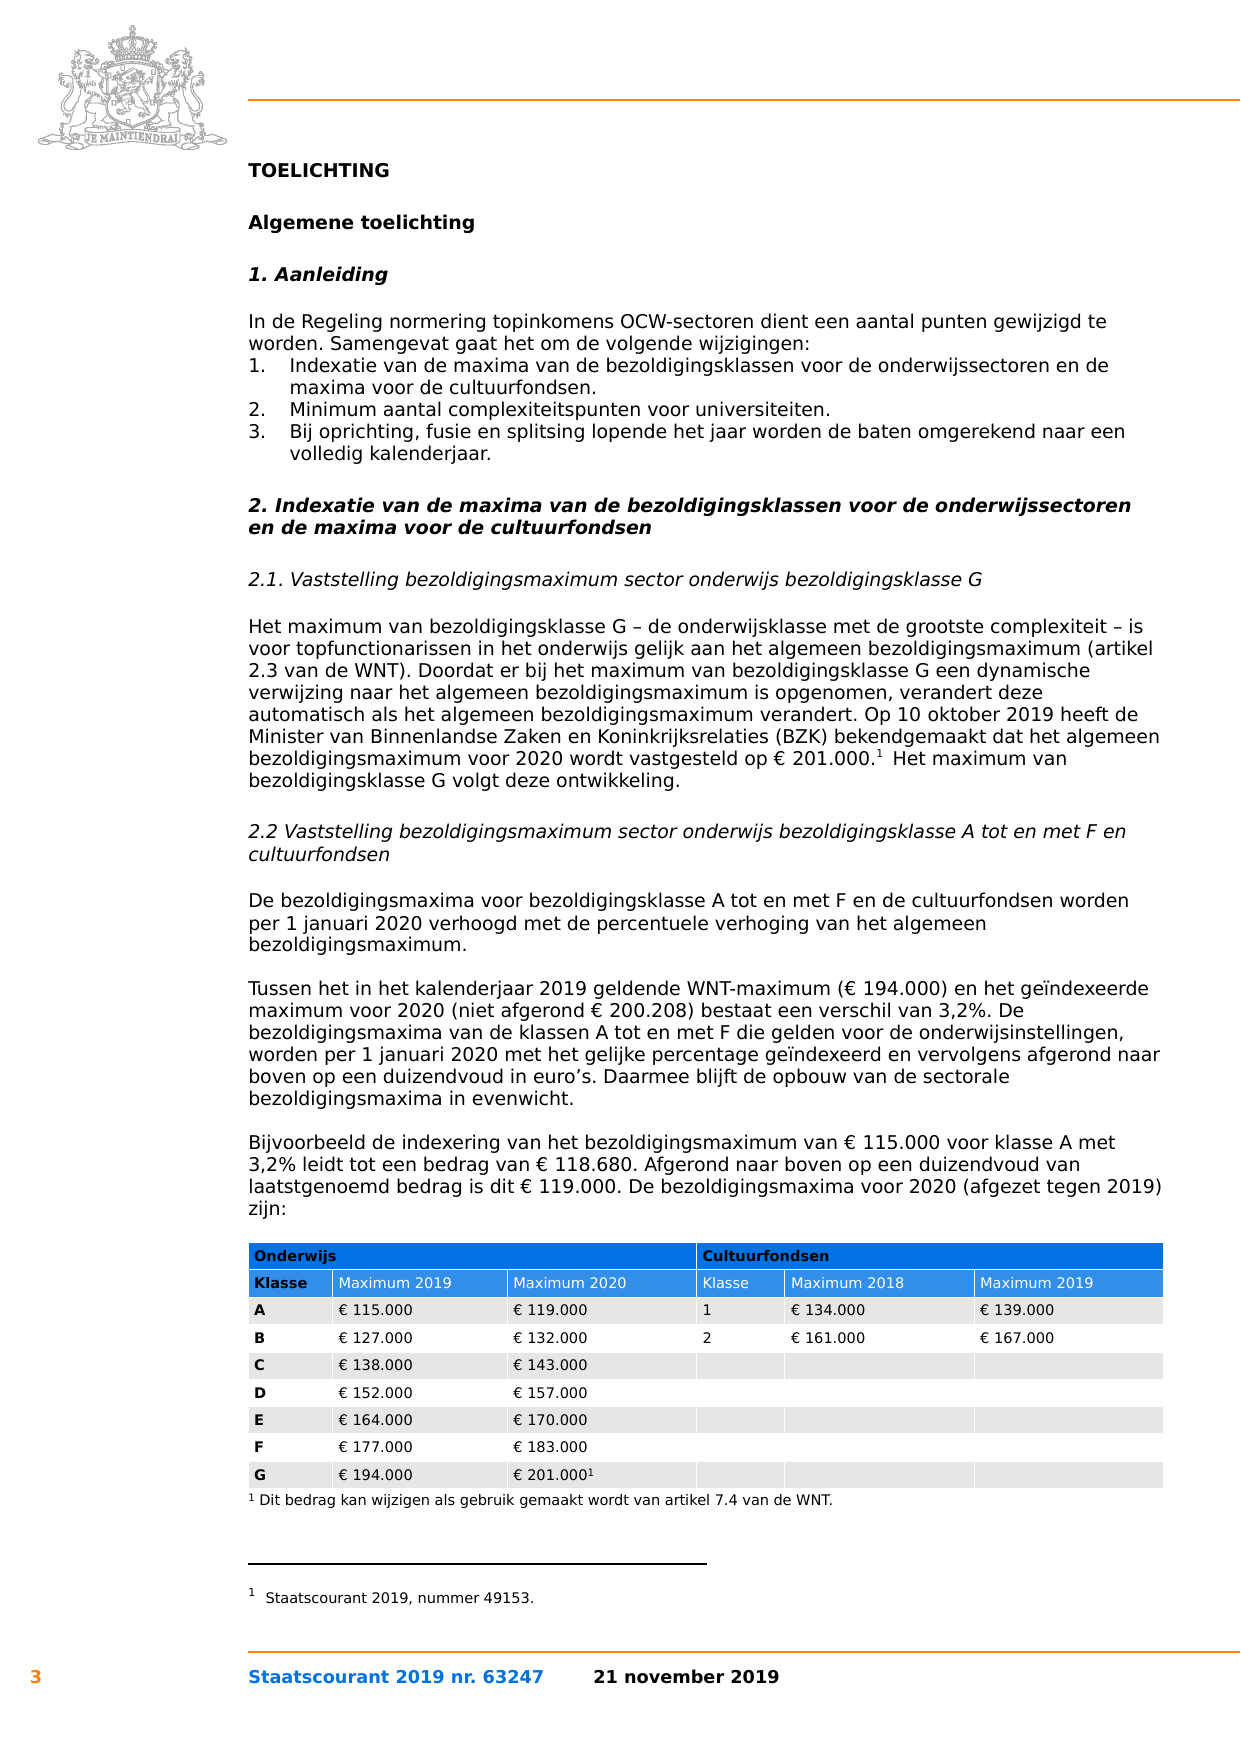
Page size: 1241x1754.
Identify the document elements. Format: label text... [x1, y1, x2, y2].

table_cell 1 [697, 1298, 784, 1324]
table_cell Maximum 2018 [785, 1270, 974, 1297]
subtitle Algemene toelichting [248, 212, 1163, 234]
table_cell C [249, 1353, 332, 1379]
table_cell [785, 1380, 974, 1406]
table_cell € 170.000 [508, 1407, 696, 1433]
subtitle 1. Aanleiding [248, 264, 1163, 286]
text De bezoldigingsmaxima voor bezoldigingsklasse A tot en met F en de cultuurfondsen worden per 1 januari 2020 verhoogd met de percentuele verhoging van het algemeen bezoldigingsmaximum. [248, 890, 1163, 956]
subtitle TOELICHTING [248, 160, 1163, 182]
table_cell B [249, 1325, 332, 1351]
text 1. Indexatie van de maxima van de bezoldigingsklassen voor de onderwijssectoren en de maxima voor de cultuurfondsen. [248, 355, 1163, 399]
text Het maximum van bezoldigingsklasse G – de onderwijsklasse met de grootste complexiteit – is voor topfunctionarissen in het onderwijs gelijk aan het algemeen bezoldigingsmaximum (artikel 2.3 van de WNT). Doordat er bij het maximum van bezoldigingsklasse G een dynamische verwijzing naar het algemeen bezoldigingsmaximum is opgenomen, verandert deze automatisch als het algemeen bezoldigingsmaximum verandert. Op 10 oktober 2019 heeft de Minister van Binnenlandse Zaken en Koninkrijksrelaties (BZK) bekendgemaakt dat het algemeen bezoldigingsmaximum voor 2020 wordt vastgesteld op € 201.000. Het maximum van bezoldigingsklasse G volgt deze ontwikkeling. [248, 616, 1163, 791]
table_cell € 115.000 [333, 1298, 507, 1324]
table_cell [975, 1380, 1163, 1406]
table_cell [697, 1380, 784, 1406]
table_cell € 164.000 [333, 1407, 507, 1433]
table_cell F [249, 1435, 332, 1461]
picture [38, 25, 227, 150]
table_cell [785, 1462, 974, 1488]
table_cell € 194.000 [333, 1462, 507, 1488]
table_cell G [249, 1462, 332, 1488]
text Staatscourant 2019, nummer 49153. [248, 1586, 1163, 1608]
subtitle 2. Indexatie van de maxima van de bezoldigingsklassen voor de onderwijssectoren en de maxima voor de cultuurfondsen [248, 495, 1163, 539]
table_cell 2 [697, 1325, 784, 1351]
subtitle 2.2 Vaststelling bezoldigingsmaximum sector onderwijs bezoldigingsklasse A tot en met F en cultuurfondsen [248, 821, 1163, 865]
table_header Onderwijs [249, 1243, 696, 1269]
table_cell A [249, 1298, 332, 1324]
table_cell [785, 1407, 974, 1433]
table_cell [975, 1435, 1163, 1461]
table_cell D [249, 1380, 332, 1406]
table_cell € 201.0001 [508, 1462, 696, 1488]
table_cell [697, 1353, 784, 1379]
table_cell [785, 1353, 974, 1379]
table_cell [975, 1462, 1163, 1488]
table_cell € 167.000 [975, 1325, 1163, 1351]
table_cell Klasse [249, 1270, 332, 1297]
table_cell Maximum 2020 [508, 1270, 696, 1297]
text 3. Bij oprichting, fusie en splitsing lopende het jaar worden de baten omgerekend naar een volledig kalenderjaar. [248, 421, 1163, 465]
table_cell 1 Dit bedrag kan wijzigen als gebruik gemaakt wordt van artikel 7.4 van de WNT. [248, 1489, 1163, 1509]
table_cell € 152.000 [333, 1380, 507, 1406]
table_cell Maximum 2019 [333, 1270, 507, 1297]
table_cell [975, 1353, 1163, 1379]
text Tussen het in het kalenderjaar 2019 geldende WNT-maximum (€ 194.000) en het geïndexeerde maximum voor 2020 (niet afgerond € 200.208) bestaat een verschil van 3,2%. De bezoldigingsmaxima van de klassen A tot en met F die gelden voor de onderwijsinstellingen, worden per 1 januari 2020 met het gelijke percentage geïndexeerd en vervolgens afgerond naar boven op een duizendvoud in euro’s. Daarmee blijft de opbouw van de sectorale bezoldigingsmaxima in evenwicht. [248, 978, 1163, 1110]
table_cell Klasse [697, 1270, 784, 1297]
table_cell € 127.000 [333, 1325, 507, 1351]
table_cell € 132.000 [508, 1325, 696, 1351]
text Bijvoorbeeld de indexering van het bezoldigingsmaximum van € 115.000 voor klasse A met 3,2% leidt tot een bedrag van € 118.680. Afgerond naar boven op een duizendvoud van laatstgenoemd bedrag is dit € 119.000. De bezoldigingsmaxima voor 2020 (afgezet tegen 2019) zijn: [248, 1132, 1163, 1220]
table_cell Maximum 2019 [975, 1270, 1163, 1297]
table_cell [697, 1407, 784, 1433]
text In de Regeling normering topinkomens OCW-sectoren dient een aantal punten gewijzigd te worden. Samengevat gaat het om de volgende wijzigingen: [248, 311, 1163, 355]
table_cell [785, 1435, 974, 1461]
table_cell [697, 1435, 784, 1461]
table_cell € 139.000 [975, 1298, 1163, 1324]
table_cell € 138.000 [333, 1353, 507, 1379]
table_cell E [249, 1407, 332, 1433]
table_cell € 177.000 [333, 1435, 507, 1461]
subtitle 2.1. Vaststelling bezoldigingsmaximum sector onderwijs bezoldigingsklasse G [248, 569, 1163, 591]
table_cell [975, 1407, 1163, 1433]
table_cell € 183.000 [508, 1435, 696, 1461]
table_header Cultuurfondsen [697, 1243, 1163, 1269]
text 2. Minimum aantal complexiteitspunten voor universiteiten. [248, 399, 1163, 421]
table_cell [697, 1462, 784, 1488]
table_cell € 134.000 [785, 1298, 974, 1324]
table_cell € 143.000 [508, 1353, 696, 1379]
table_cell € 119.000 [508, 1298, 696, 1324]
table_cell € 161.000 [785, 1325, 974, 1351]
table_cell € 157.000 [508, 1380, 696, 1406]
